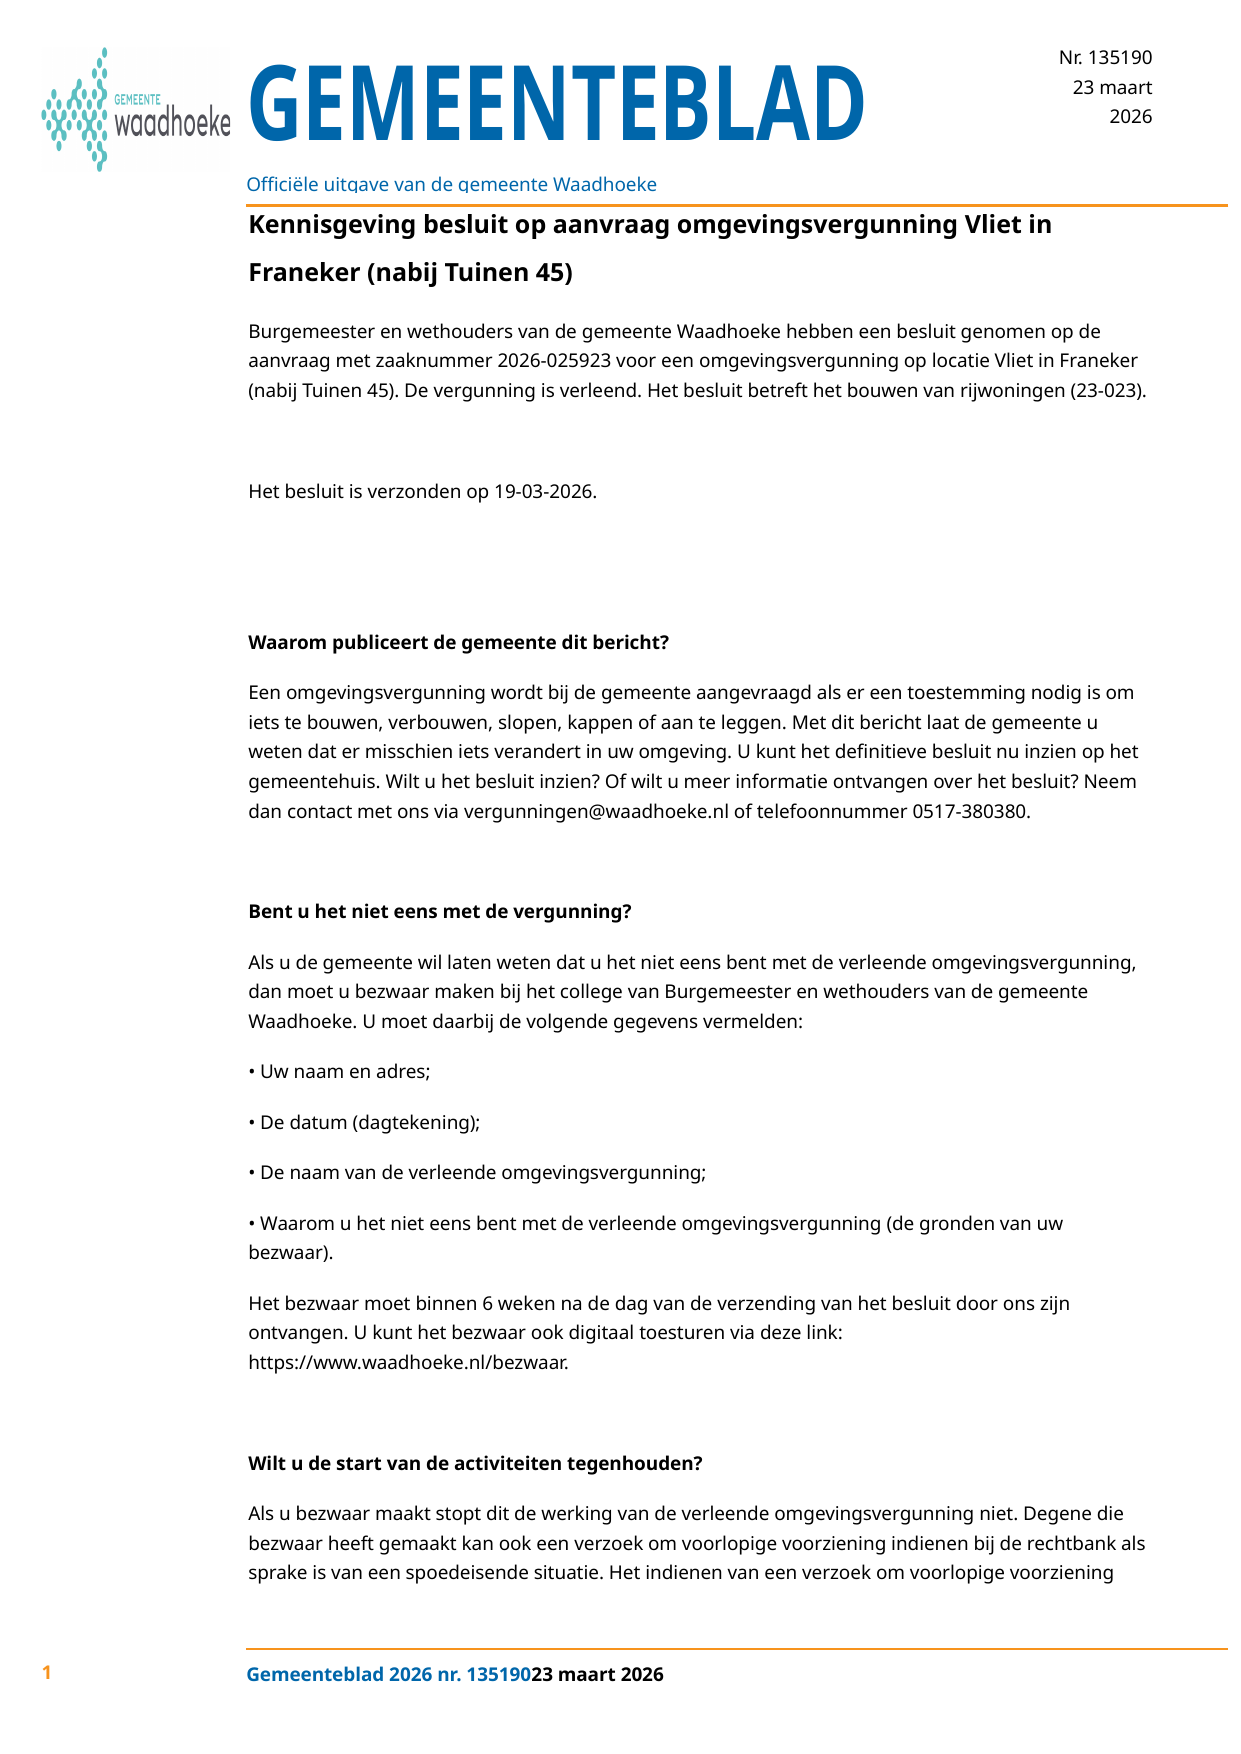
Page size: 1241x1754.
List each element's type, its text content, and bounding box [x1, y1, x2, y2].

text Als u bezwaar maakt stopt dit de werking van de verleende omgevingsvergunning niet. Degene die bezwaar heeft gemaakt kan ook een verzoek om voorlopige voorziening indienen bij de rechtbank als sprake is van een spoedeisende situatie. Het indienen van een verzoek om voorlopige voorziening [248, 1500, 1152, 1585]
text • De naam van de verleende omgevingsvergunning; [248, 1159, 1152, 1185]
text Als u de gemeente wil laten weten dat u het niet eens bent met de verleende omgevingsvergunning, dan moet u bezwaar maken bij het college van Burgemeester en wethouders van de gemeente Waadhoeke. U moet daarbij de volgende gegevens vermelden: [248, 949, 1152, 1034]
text Wilt u de start van de activiteiten tegenhouden? [248, 1450, 1152, 1476]
text • De datum (dagtekening); [248, 1109, 1152, 1135]
text Kennisgeving besluit op aanvraag omgevingsvergunning Vliet in Franeker (nabij Tuinen 45) [248, 207, 1152, 288]
text Een omgevingsvergunning wordt bij de gemeente aangevraagd als er een toestemming nodig is om iets te bouwen, verbouwen, slopen, kappen of aan te leggen. Met dit bericht laat de gemeente u weten dat er misschien iets verandert in uw omgeving. U kunt het definitieve besluit nu inzien op het gemeentehuis. Wilt u het besluit inzien? Of wilt u meer informatie ontvangen over het besluit? Neem dan contact met ons via vergunningen@waadhoeke.nl of telefoonnummer 0517-380380. [248, 679, 1152, 824]
text Het besluit is verzonden op 19-03-2026. [248, 478, 1152, 504]
text Het bezwaar moet binnen 6 weken na de dag van de verzending van het besluit door ons zijn ontvangen. U kunt het bezwaar ook digitaal toesturen via deze link: https://www.waadhoeke.nl/bezwaar. [248, 1290, 1152, 1375]
text Bent u het niet eens met de vergunning? [248, 899, 1152, 924]
text Burgemeester en wethouders van de gemeente Waadhoeke hebben een besluit genomen op de aanvraag met zaaknummer 2026-025923 voor een omgevingsvergunning op locatie Vliet in Franeker (nabij Tuinen 45). De vergunning is verleend. Het besluit betreft het bouwen van rijwoningen (23-023). [248, 318, 1152, 403]
text • Waarom u het niet eens bent met de verleende omgevingsvergunning (de gronden van uw bezwaar). [248, 1210, 1152, 1265]
picture [41, 47, 231, 172]
text Waarom publiceert de gemeente dit bericht? [248, 629, 1152, 655]
text • Uw naam en adres; [248, 1059, 1152, 1084]
